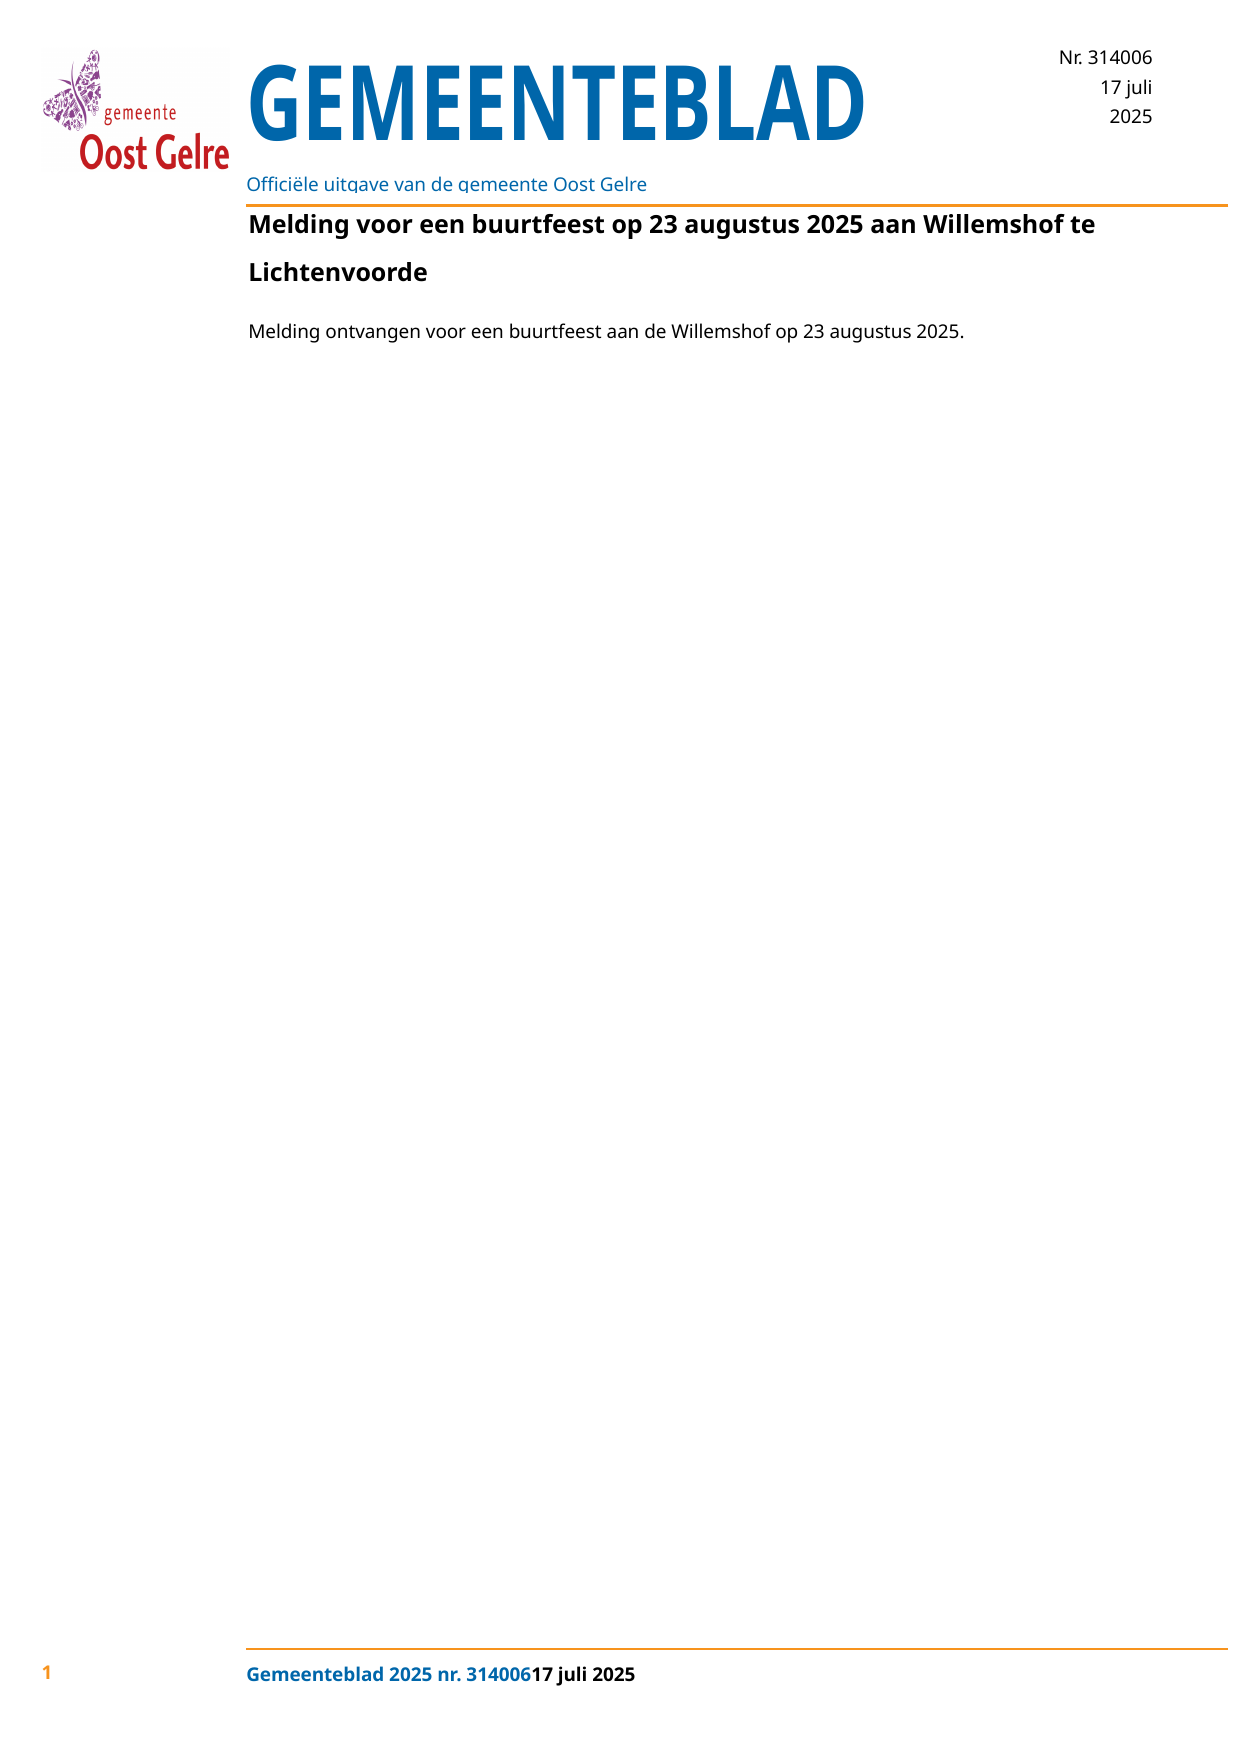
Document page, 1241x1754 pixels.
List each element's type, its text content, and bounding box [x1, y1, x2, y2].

text Melding ontvangen voor een buurtfeest aan de Willemshof op 23 augustus 2025. [248, 318, 1152, 344]
picture [41, 47, 231, 172]
text Melding voor een buurtfeest op 23 augustus 2025 aan Willemshof te Lichtenvoorde [248, 207, 1152, 288]
